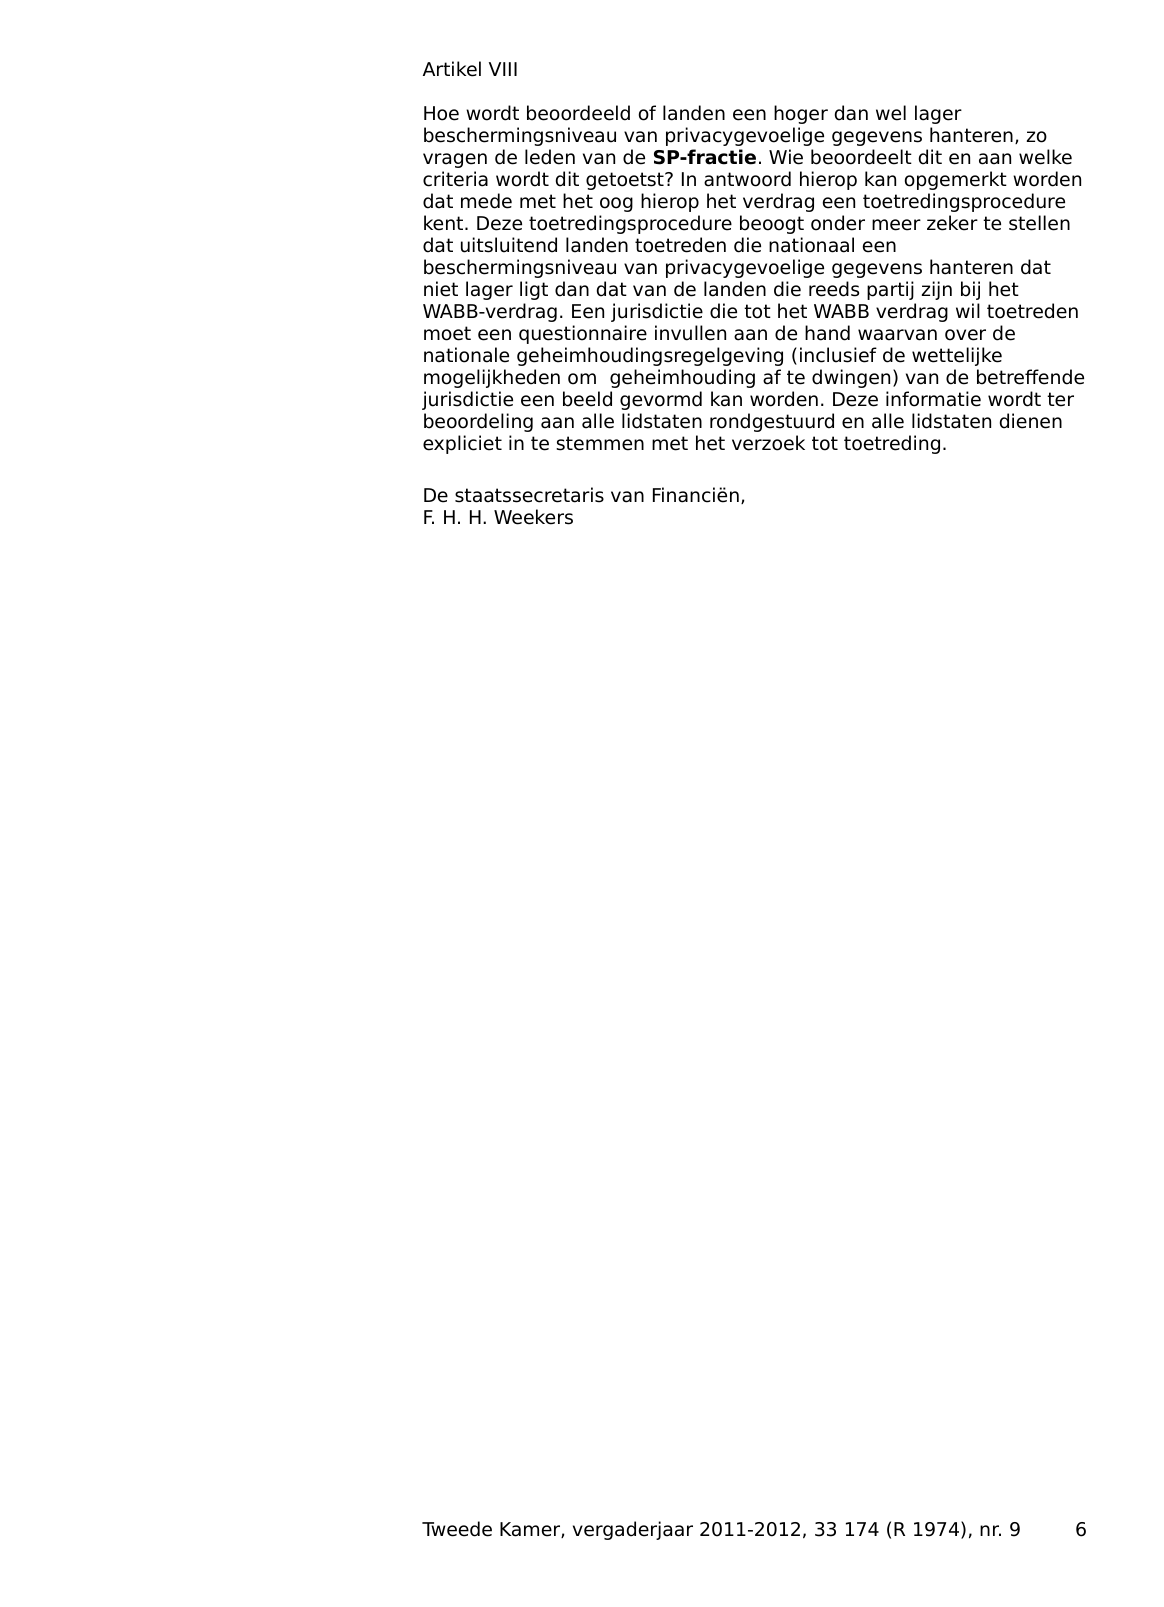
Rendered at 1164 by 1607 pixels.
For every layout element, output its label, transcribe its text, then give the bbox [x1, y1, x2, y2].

subtitle Artikel VIII [422, 59, 1087, 81]
text De staatssecretaris van Financiën, F. H. H. Weekers [422, 485, 1087, 529]
text Hoe wordt beoordeeld of landen een hoger dan wel lager beschermingsniveau van privacygevoelige gegevens hanteren, zo vragen de leden van de SP-fractie. Wie beoordeelt dit en aan welke criteria wordt dit getoetst? In antwoord hierop kan opgemerkt worden dat mede met het oog hierop het verdrag een toetredingsprocedure kent. Deze toetredingsprocedure beoogt onder meer zeker te stellen dat uitsluitend landen toetreden die nationaal een beschermingsniveau van privacygevoelige gegevens hanteren dat niet lager ligt dan dat van de landen die reeds partij zijn bij het WABB-verdrag. Een jurisdictie die tot het WABB verdrag wil toetreden moet een questionnaire invullen aan de hand waarvan over de nationale geheimhoudingsregelgeving (inclusief de wettelijke mogelijkheden om geheimhouding af te dwingen) van de betreffende jurisdictie een beeld gevormd kan worden. Deze informatie wordt ter beoordeling aan alle lidstaten rondgestuurd en alle lidstaten dienen expliciet in te stemmen met het verzoek tot toetreding. [422, 103, 1087, 455]
